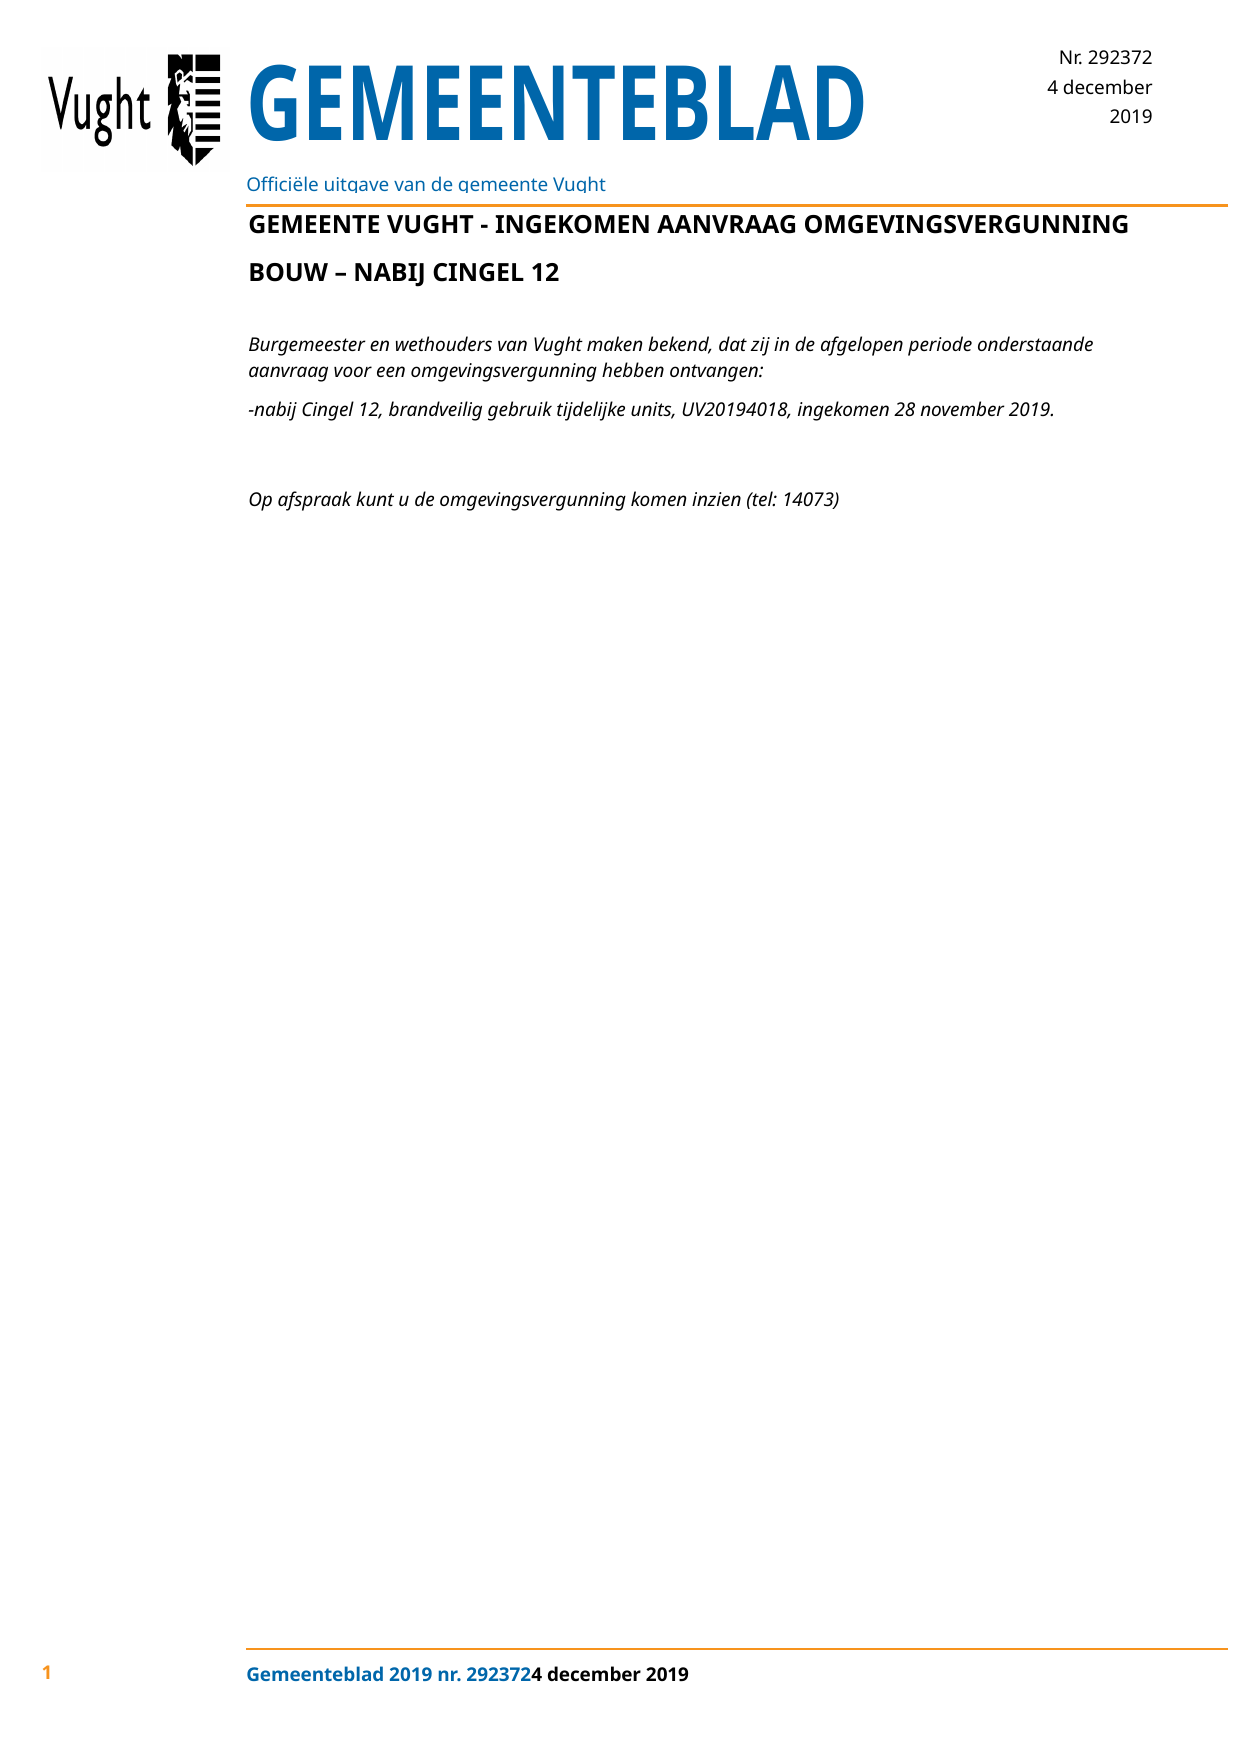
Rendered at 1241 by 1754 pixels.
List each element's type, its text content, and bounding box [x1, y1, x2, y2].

text GEMEENTE VUGHT - INGEKOMEN AANVRAAG OMGEVINGSVERGUNNING BOUW – NABIJ CINGEL 12 [248, 207, 1152, 288]
picture [41, 47, 231, 172]
text -nabij Cingel 12, brandveilig gebruik tijdelijke units, UV20194018, ingekomen 28 november 2019. [248, 396, 1152, 422]
text Burgemeester en wethouders van Vught maken bekend, dat zij in de afgelopen periode onderstaande aanvraag voor een omgevingsvergunning hebben ontvangen: [248, 331, 1152, 383]
text Op afspraak kunt u de omgevingsvergunning komen inzien (tel: 14073) [248, 486, 1152, 512]
